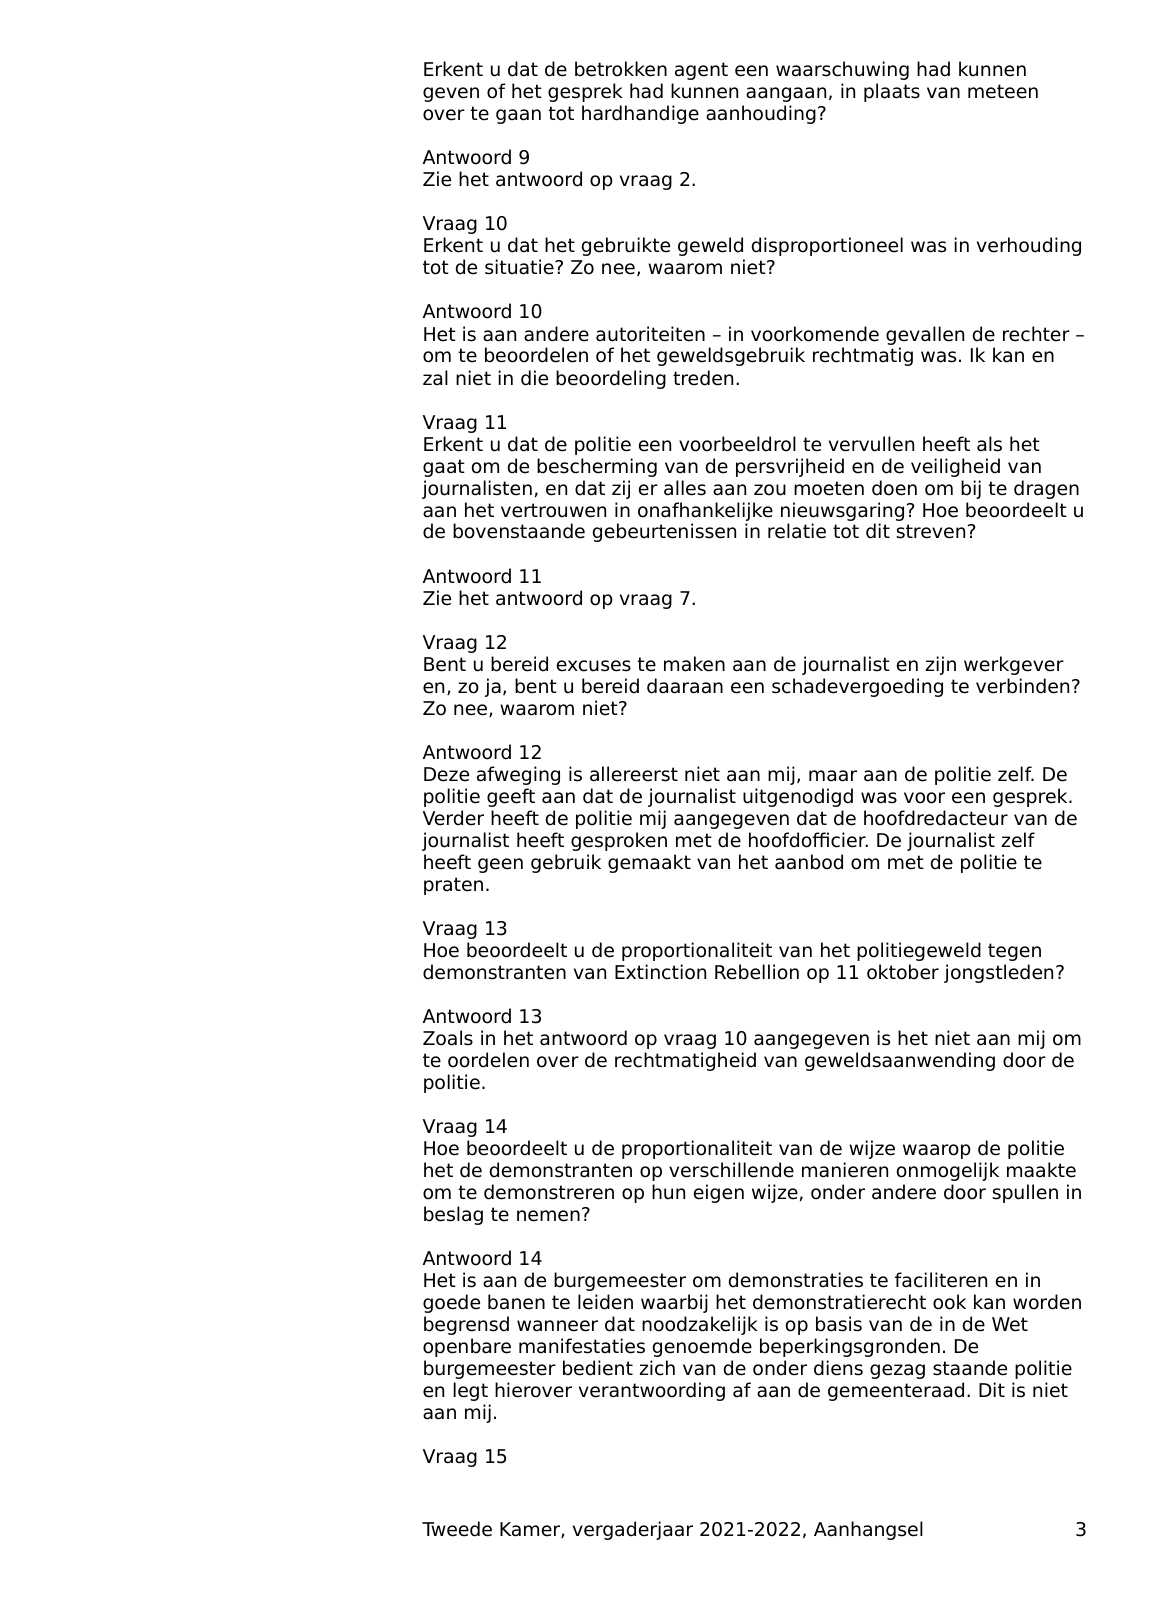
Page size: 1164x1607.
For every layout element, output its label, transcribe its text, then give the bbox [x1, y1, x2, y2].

text Zoals in het antwoord op vraag 10 aangegeven is het niet aan mij om te oordelen over de rechtmatigheid van geweldsaanwending door de politie. [422, 1028, 1087, 1094]
text Vraag 10 [422, 213, 1087, 235]
text Vraag 11 [422, 412, 1087, 433]
text Antwoord 12 [422, 742, 1087, 764]
text Erkent u dat de betrokken agent een waarschuwing had kunnen geven of het gesprek had kunnen aangaan, in plaats van meteen over te gaan tot hardhandige aanhouding? [422, 59, 1087, 125]
text Antwoord 10 [422, 301, 1087, 323]
text Hoe beoordeelt u de proportionaliteit van het politiegeweld tegen demonstranten van Extinction Rebellion op 11 oktober jongstleden? [422, 940, 1087, 984]
text Deze afweging is allereerst niet aan mij, maar aan de politie zelf. De politie geeft aan dat de journalist uitgenodigd was voor een gesprek. Verder heeft de politie mij aangegeven dat de hoofdredacteur van de journalist heeft gesproken met de hoofdofficier. De journalist zelf heeft geen gebruik gemaakt van het aanbod om met de politie te praten. [422, 764, 1087, 896]
text Zie het antwoord op vraag 7. [422, 588, 1087, 609]
text Het is aan andere autoriteiten – in voorkomende gevallen de rechter – om te beoordelen of het geweldsgebruik rechtmatig was. Ik kan en zal niet in die beoordeling treden. [422, 323, 1087, 389]
text Erkent u dat het gebruikte geweld disproportioneel was in verhouding tot de situatie? Zo nee, waarom niet? [422, 235, 1087, 279]
text Zie het antwoord op vraag 2. [422, 169, 1087, 191]
text Antwoord 14 [422, 1248, 1087, 1270]
text Bent u bereid excuses te maken aan de journalist en zijn werkgever en, zo ja, bent u bereid daaraan een schadevergoeding te verbinden? Zo nee, waarom niet? [422, 654, 1087, 720]
text Antwoord 9 [422, 147, 1087, 169]
text Vraag 14 [422, 1116, 1087, 1138]
text Vraag 15 [422, 1446, 1087, 1468]
text Het is aan de burgemeester om demonstraties te faciliteren en in goede banen te leiden waarbij het demonstratierecht ook kan worden begrensd wanneer dat noodzakelijk is op basis van de in de Wet openbare manifestaties genoemde beperkingsgronden. De burgemeester bedient zich van de onder diens gezag staande politie en legt hierover verantwoording af aan de gemeenteraad. Dit is niet aan mij. [422, 1270, 1087, 1424]
text Vraag 13 [422, 918, 1087, 940]
text Antwoord 13 [422, 1006, 1087, 1028]
text Antwoord 11 [422, 566, 1087, 588]
text Vraag 12 [422, 632, 1087, 654]
text Erkent u dat de politie een voorbeeldrol te vervullen heeft als het gaat om de bescherming van de persvrijheid en de veiligheid van journalisten, en dat zij er alles aan zou moeten doen om bij te dragen aan het vertrouwen in onafhankelijke nieuwsgaring? Hoe beoordeelt u de bovenstaande gebeurtenissen in relatie tot dit streven? [422, 433, 1087, 543]
text Hoe beoordeelt u de proportionaliteit van de wijze waarop de politie het de demonstranten op verschillende manieren onmogelijk maakte om te demonstreren op hun eigen wijze, onder andere door spullen in beslag te nemen? [422, 1138, 1087, 1226]
